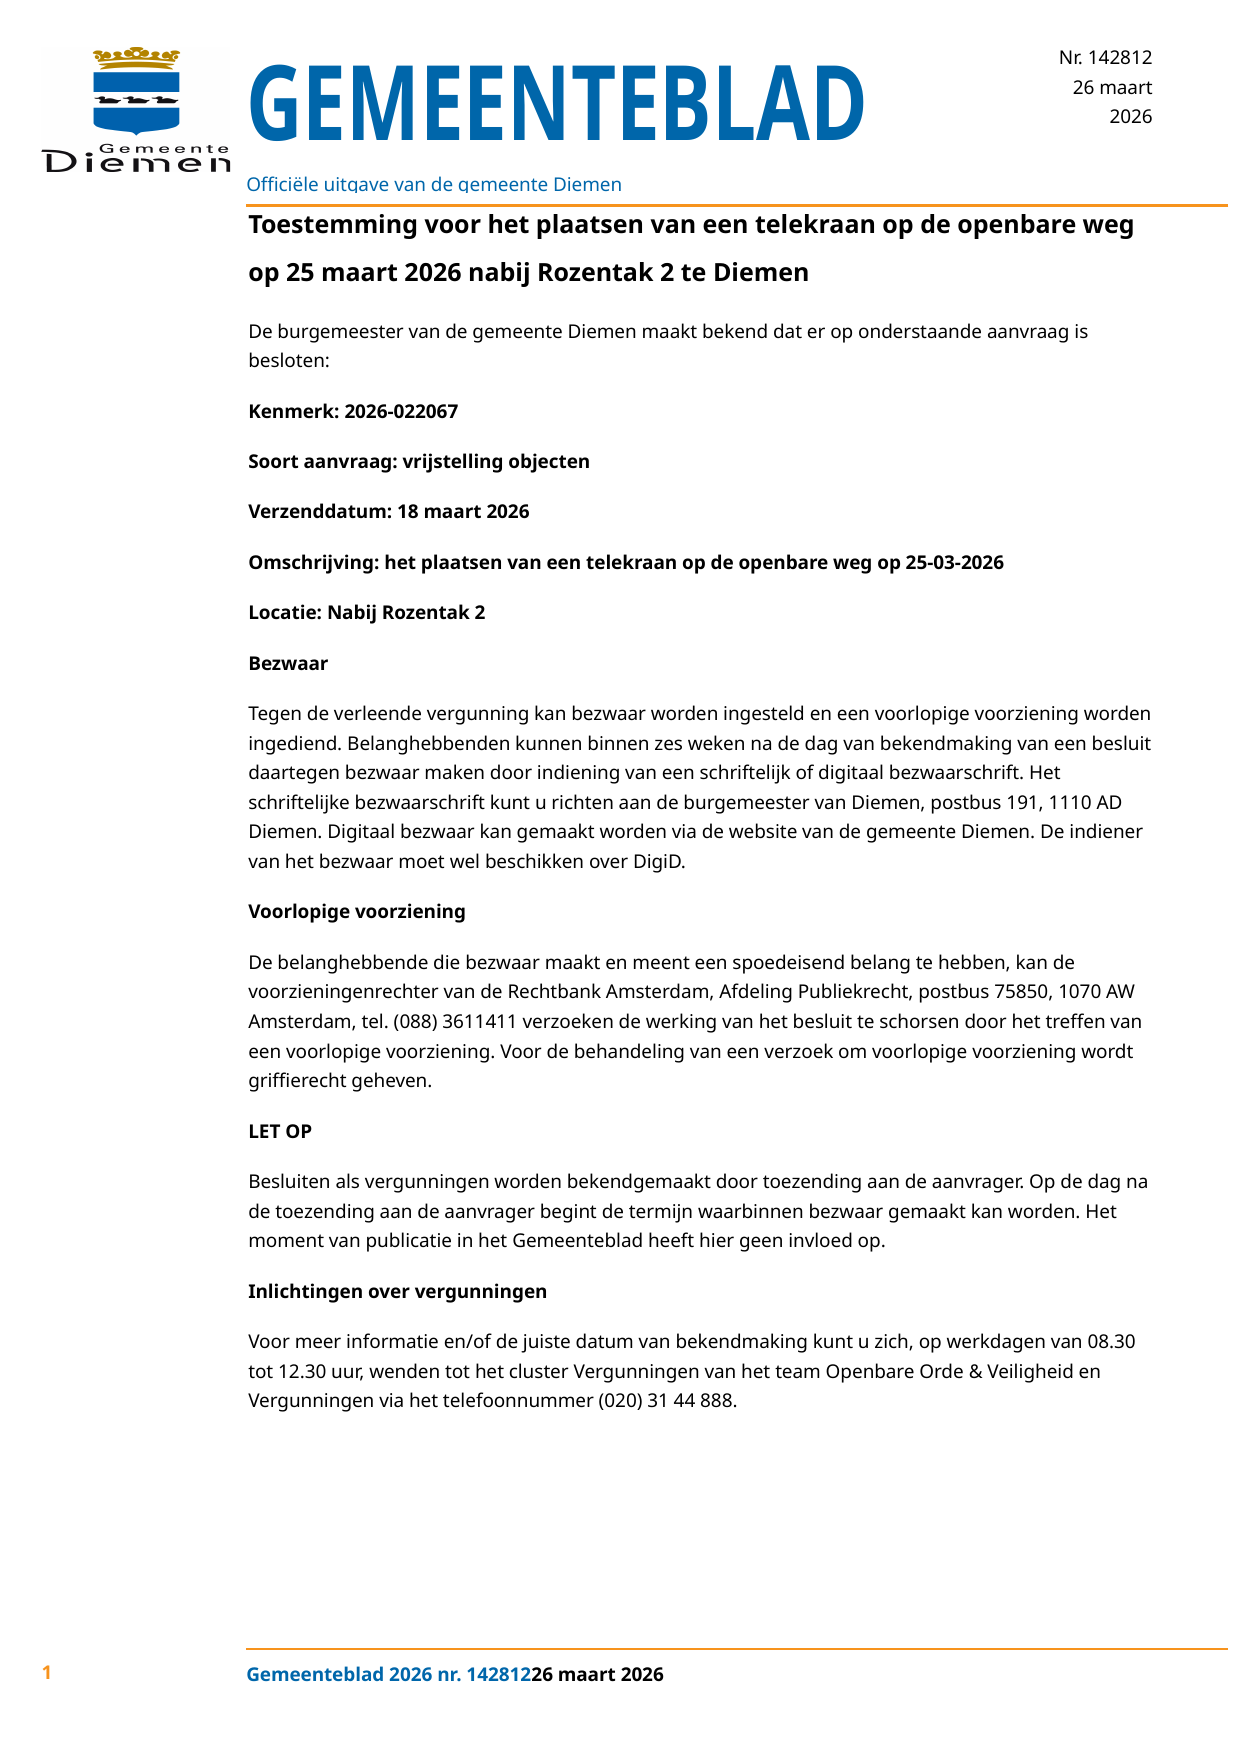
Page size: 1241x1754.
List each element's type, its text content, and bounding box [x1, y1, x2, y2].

text Voorlopige voorziening [248, 899, 1152, 924]
text Tegen de verleende vergunning kan bezwaar worden ingesteld en een voorlopige voorziening worden ingediend. Belanghebbenden kunnen binnen zes weken na de dag van bekendmaking van een besluit daartegen bezwaar maken door indiening van een schriftelijk of digitaal bezwaarschrift. Het schriftelijke bezwaarschrift kunt u richten aan de burgemeester van Diemen, postbus 191, 1110 AD Diemen. Digitaal bezwaar kan gemaakt worden via de website van de gemeente Diemen. De indiener van het bezwaar moet wel beschikken over DigiD. [248, 700, 1152, 874]
text Locatie: Nabij Rozentak 2 [248, 599, 1152, 625]
picture [41, 47, 231, 172]
text Voor meer informatie en/of de juiste datum van bekendmaking kunt u zich, op werkdagen van 08.30 tot 12.30 uur, wenden tot het cluster Vergunningen van het team Openbare Orde & Veiligheid en Vergunningen via het telefoonnummer (020) 31 44 888. [248, 1328, 1152, 1413]
text Besluiten als vergunningen worden bekendgemaakt door toezending aan de aanvrager. Op de dag na de toezending aan de aanvrager begint de termijn waarbinnen bezwaar gemaakt kan worden. Het moment van publicatie in het Gemeenteblad heeft hier geen invloed op. [248, 1168, 1152, 1253]
text Inlichtingen over vergunningen [248, 1278, 1152, 1304]
text De belanghebbende die bezwaar maakt en meent een spoedeisend belang te hebben, kan de voorzieningenrechter van de Rechtbank Amsterdam, Afdeling Publiekrecht, postbus 75850, 1070 AW Amsterdam, tel. (088) 3611411 verzoeken de werking van het besluit te schorsen door het treffen van een voorlopige voorziening. Voor de behandeling van een verzoek om voorlopige voorziening wordt griffierecht geheven. [248, 949, 1152, 1093]
text Kenmerk: 2026-022067 [248, 398, 1152, 424]
text LET OP [248, 1118, 1152, 1144]
text De burgemeester van de gemeente Diemen maakt bekend dat er op onderstaande aanvraag is besloten: [248, 318, 1152, 373]
text Bezwaar [248, 650, 1152, 676]
text Toestemming voor het plaatsen van een telekraan op de openbare weg op 25 maart 2026 nabij Rozentak 2 te Diemen [248, 207, 1152, 288]
text Soort aanvraag: vrijstelling objecten [248, 448, 1152, 474]
text Omschrijving: het plaatsen van een telekraan op de openbare weg op 25-03-2026 [248, 549, 1152, 575]
text Verzenddatum: 18 maart 2026 [248, 499, 1152, 524]
